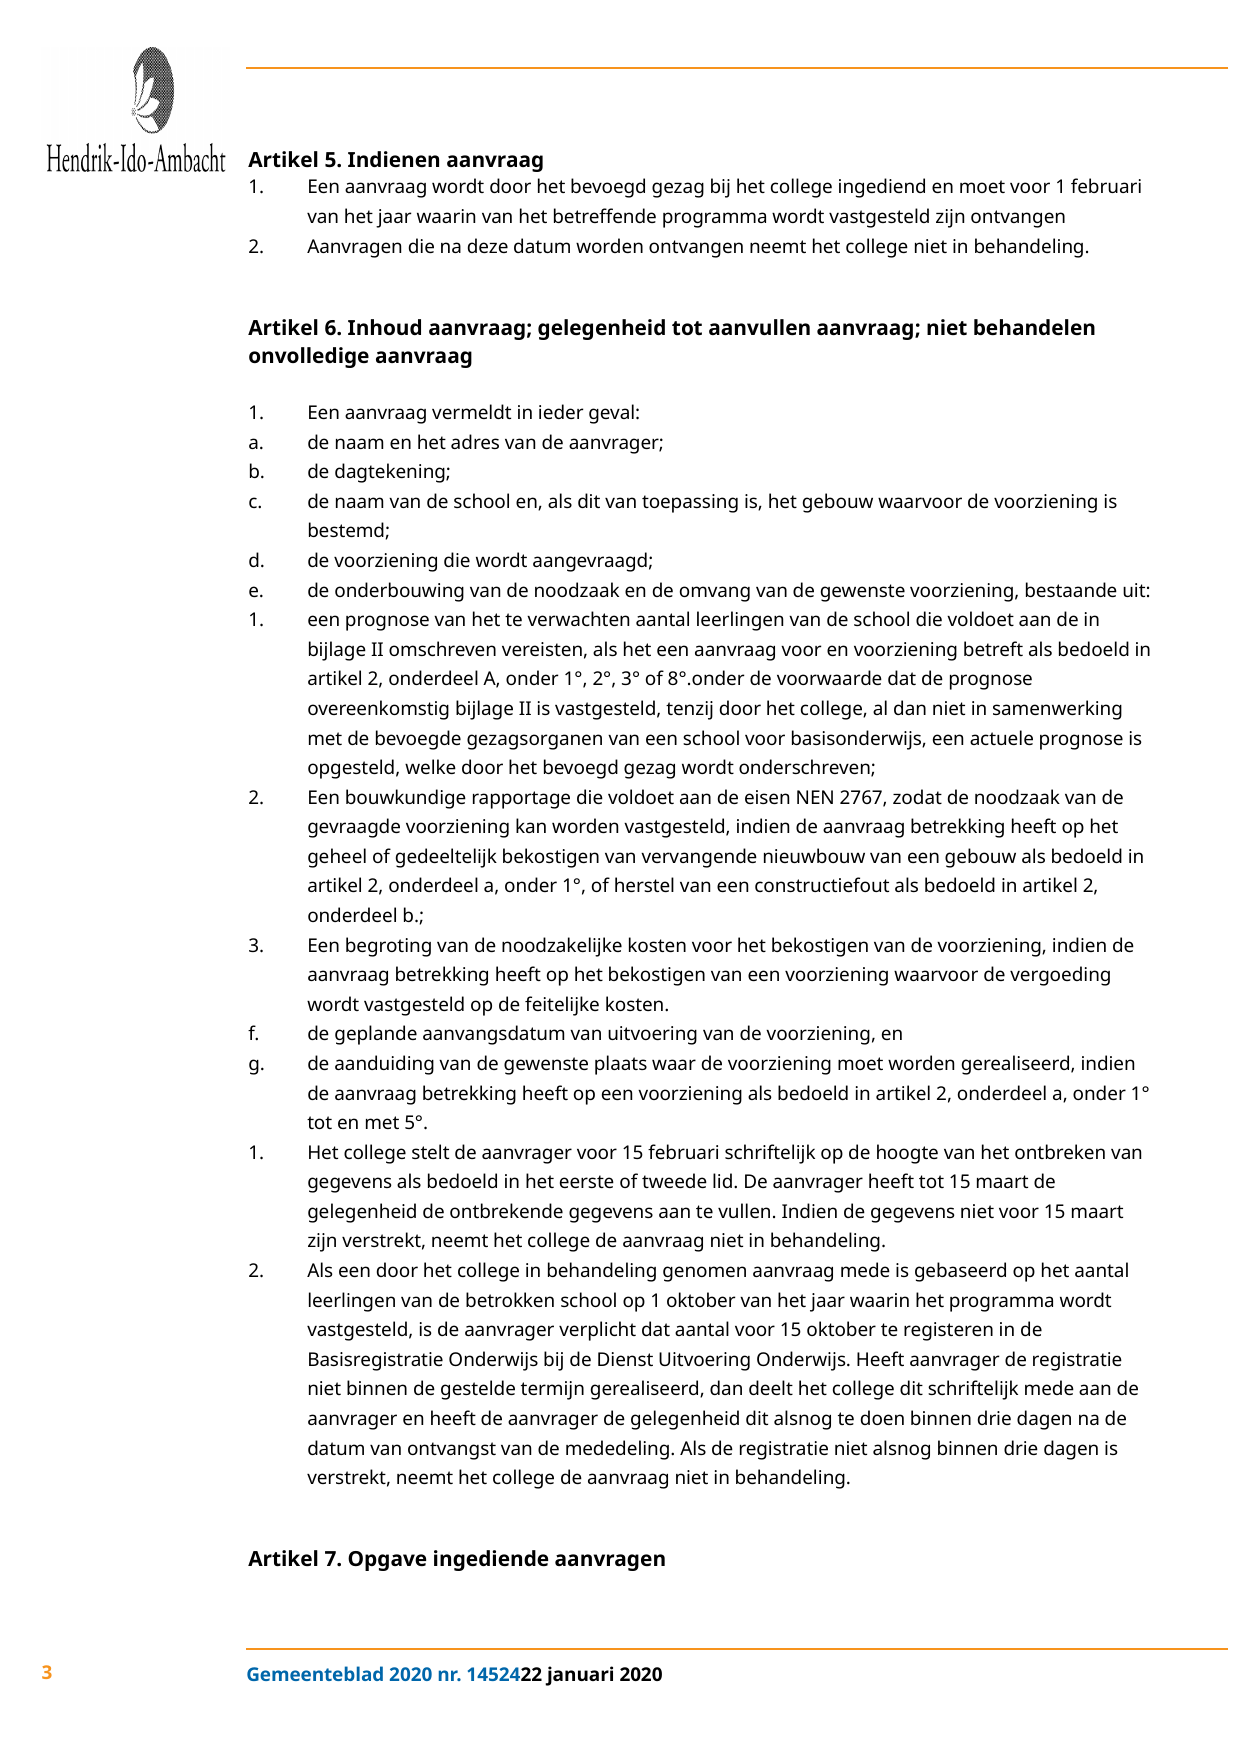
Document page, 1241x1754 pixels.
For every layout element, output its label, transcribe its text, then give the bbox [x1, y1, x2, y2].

list Een aanvraag vermeldt in ieder geval: [248, 399, 1152, 425]
list de aanduiding van de gewenste plaats waar de voorziening moet worden gerealiseerd, indien de aanvraag betrekking heeft op een voorziening als bedoeld in artikel 2, onderdeel a, onder 1° tot en met 5°. [248, 1050, 1152, 1135]
text Artikel 5. Indienen aanvraag [248, 145, 1152, 174]
picture [41, 47, 231, 172]
text Artikel 7. Opgave ingediende aanvragen [248, 1544, 1152, 1573]
list een prognose van het te verwachten aantal leerlingen van de school die voldoet aan de in bijlage II omschreven vereisten, als het een aanvraag voor en voorziening betreft als bedoeld in artikel 2, onderdeel A, onder 1°, 2°, 3° of 8°.onder de voorwaarde dat de prognose overeenkomstig bijlage II is vastgesteld, tenzij door het college, al dan niet in samenwerking met de bevoegde gezagsorganen van een school voor basisonderwijs, een actuele prognose is opgesteld, welke door het bevoegd gezag wordt onderschreven; [248, 606, 1152, 780]
list de dagtekening; [248, 458, 1152, 484]
list Aanvragen die na deze datum worden ontvangen neemt het college niet in behandeling. [248, 233, 1152, 258]
text Artikel 6. Inhoud aanvraag; gelegenheid tot aanvullen aanvraag; niet behandelen onvolledige aanvraag [248, 313, 1152, 370]
list de naam van de school en, als dit van toepassing is, het gebouw waarvoor de voorziening is bestemd; [248, 488, 1152, 543]
list Een bouwkundige rapportage die voldoet aan de eisen NEN 2767, zodat de noodzaak van de gevraagde voorziening kan worden vastgesteld, indien de aanvraag betrekking heeft op het geheel of gedeeltelijk bekostigen van vervangende nieuwbouw van een gebouw als bedoeld in artikel 2, onderdeel a, onder 1°, of herstel van een constructiefout als bedoeld in artikel 2, onderdeel b.; [248, 784, 1152, 928]
list Als een door het college in behandeling genomen aanvraag mede is gebaseerd op het aantal leerlingen van de betrokken school op 1 oktober van het jaar waarin het programma wordt vastgesteld, is de aanvrager verplicht dat aantal voor 15 oktober te registeren in de Basisregistratie Onderwijs bij de Dienst Uitvoering Onderwijs. Heeft aanvrager de registratie niet binnen de gestelde termijn gerealiseerd, dan deelt het college dit schriftelijk mede aan de aanvrager en heeft de aanvrager de gelegenheid dit alsnog te doen binnen drie dagen na de datum van ontvangst van de mededeling. Als de registratie niet alsnog binnen drie dagen is verstrekt, neemt het college de aanvraag niet in behandeling. [248, 1257, 1152, 1490]
list Het college stelt de aanvrager voor 15 februari schriftelijk op de hoogte van het ontbreken van gegevens als bedoeld in het eerste of tweede lid. De aanvrager heeft tot 15 maart de gelegenheid de ontbrekende gegevens aan te vullen. Indien de gegevens niet voor 15 maart zijn verstrekt, neemt het college de aanvraag niet in behandeling. [248, 1139, 1152, 1253]
list de naam en het adres van de aanvrager; [248, 429, 1152, 454]
list de onderbouwing van de noodzaak en de omvang van de gewenste voorziening, bestaande uit: [248, 577, 1152, 602]
list de voorziening die wordt aangevraagd; [248, 547, 1152, 573]
list de geplande aanvangsdatum van uitvoering van de voorziening, en [248, 1021, 1152, 1046]
list Een begroting van de noodzakelijke kosten voor het bekostigen van de voorziening, indien de aanvraag betrekking heeft op het bekostigen van een voorziening waarvoor de vergoeding wordt vastgesteld op de feitelijke kosten. [248, 932, 1152, 1017]
list Een aanvraag wordt door het bevoegd gezag bij het college ingediend en moet voor 1 februari van het jaar waarin van het betreffende programma wordt vastgesteld zijn ontvangen [248, 174, 1152, 229]
